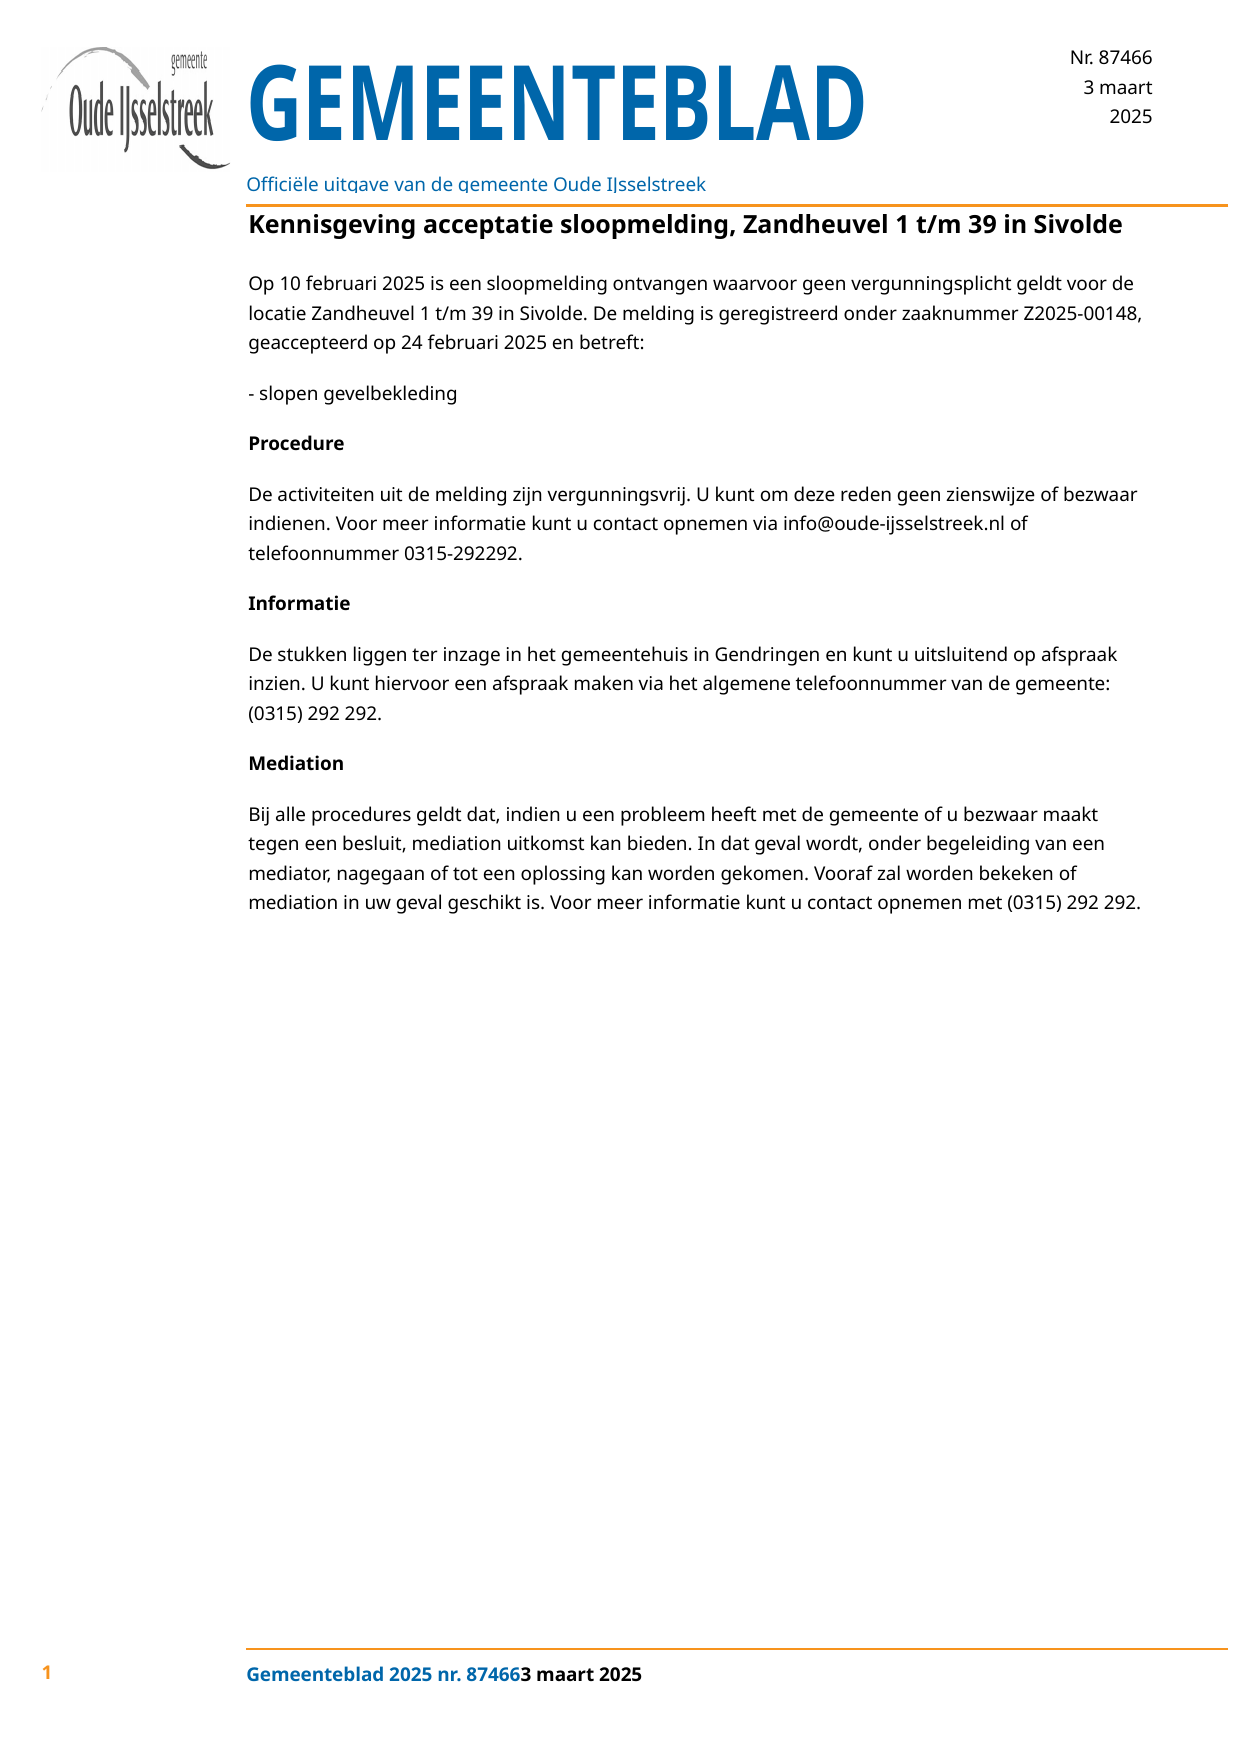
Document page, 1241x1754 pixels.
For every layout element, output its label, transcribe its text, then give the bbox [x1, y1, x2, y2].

text Bij alle procedures geldt dat, indien u een probleem heeft met de gemeente of u bezwaar maakt tegen een besluit, mediation uitkomst kan bieden. In dat geval wordt, onder begeleiding van een mediator, nagegaan of tot een oplossing kan worden gekomen. Vooraf zal worden bekeken of mediation in uw geval geschikt is. Voor meer informatie kunt u contact opnemen met (0315) 292 292. [248, 801, 1152, 915]
text De activiteiten uit de melding zijn vergunningsvrij. U kunt om deze reden geen zienswijze of bezwaar indienen. Voor meer informatie kunt u contact opnemen via info@oude-ijsselstreek.nl of telefoonnummer 0315-292292. [248, 481, 1152, 566]
text Kennisgeving acceptatie sloopmelding, Zandheuvel 1 t/m 39 in Sivolde [248, 207, 1152, 241]
picture [41, 47, 231, 172]
text Informatie [248, 590, 1152, 616]
text Mediation [248, 750, 1152, 776]
text - slopen gevelbekleding [248, 380, 1152, 406]
text Op 10 februari 2025 is een sloopmelding ontvangen waarvoor geen vergunningsplicht geldt voor de locatie Zandheuvel 1 t/m 39 in Sivolde. De melding is geregistreerd onder zaaknummer Z2025-00148, geaccepteerd op 24 februari 2025 en betreft: [248, 270, 1152, 355]
text De stukken liggen ter inzage in het gemeentehuis in Gendringen en kunt u uitsluitend op afspraak inzien. U kunt hiervoor een afspraak maken via het algemene telefoonnummer van de gemeente: (0315) 292 292. [248, 641, 1152, 726]
text Procedure [248, 430, 1152, 456]
